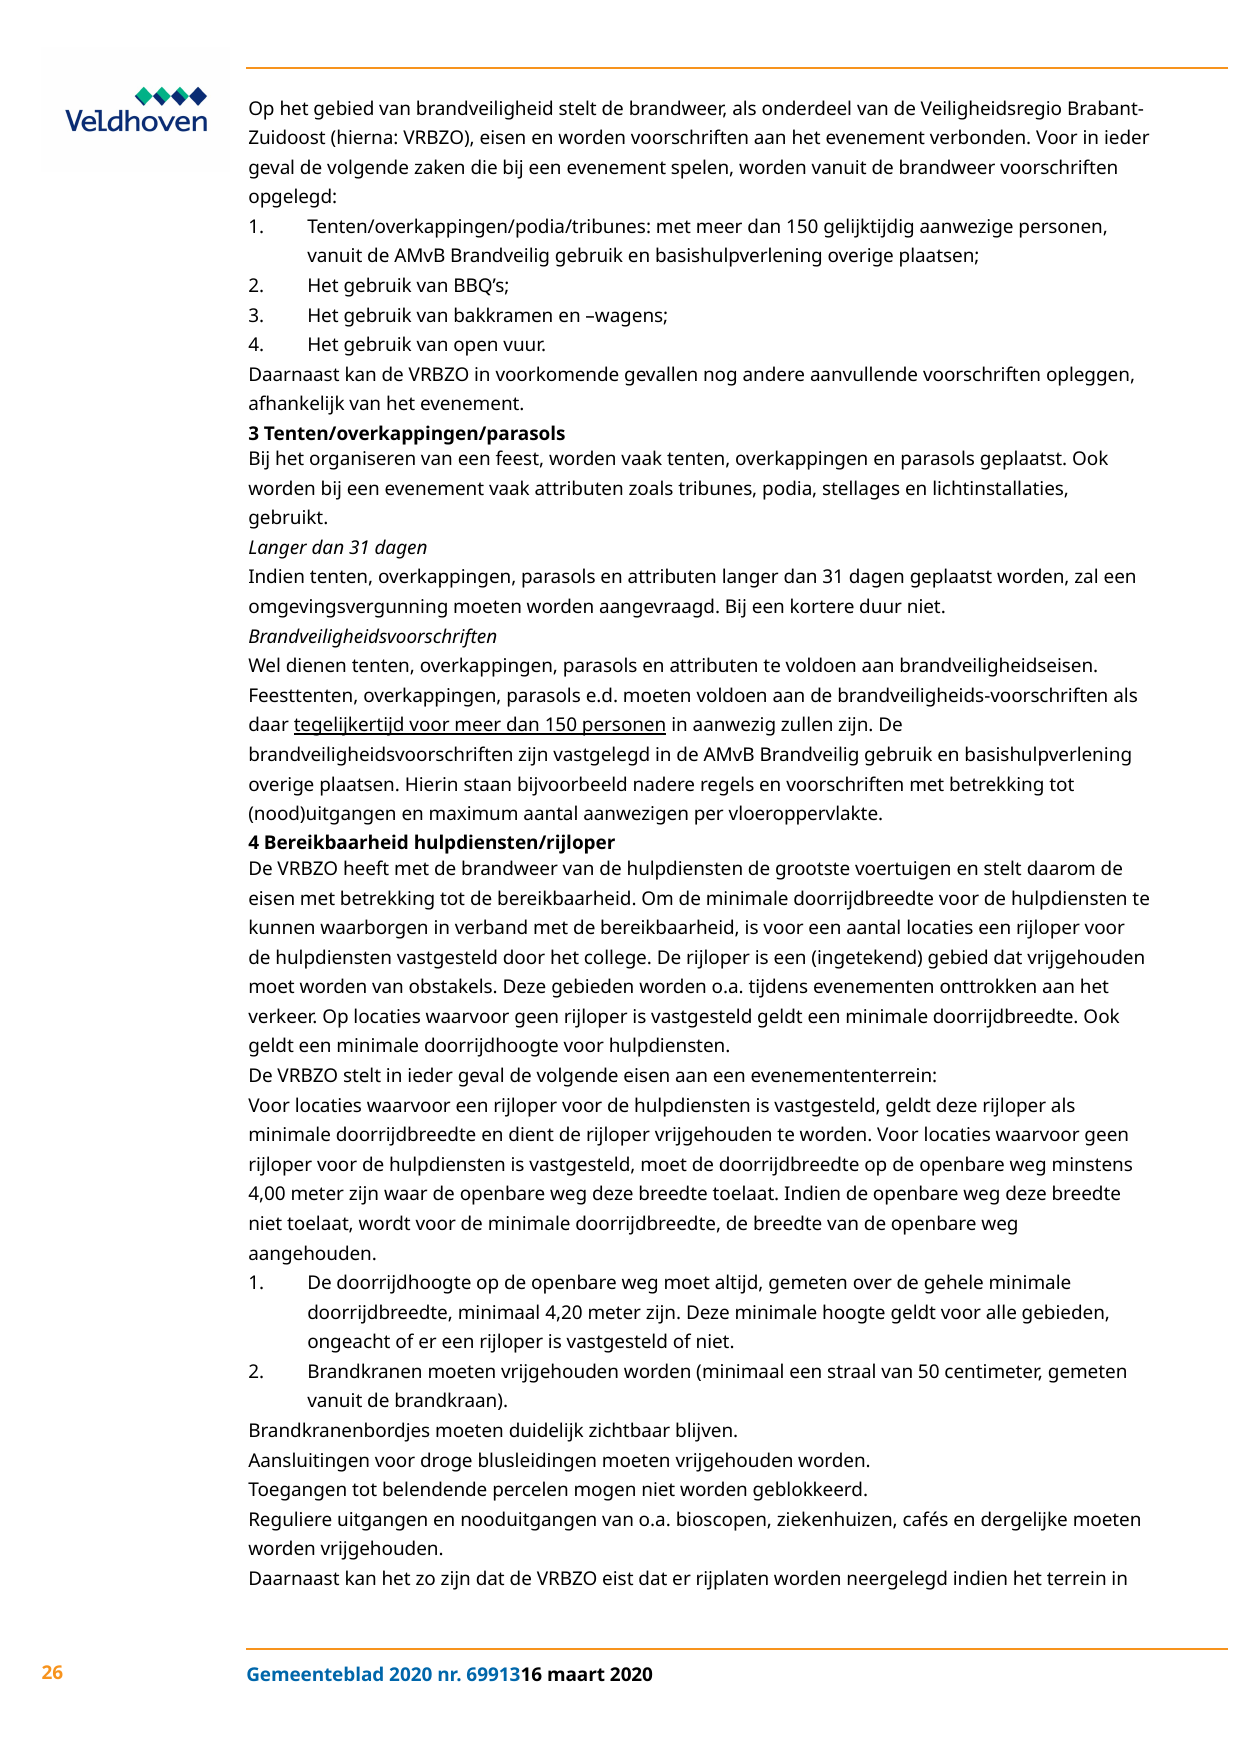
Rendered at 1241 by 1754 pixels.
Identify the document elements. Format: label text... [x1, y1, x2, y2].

table_cell Bij het organiseren van een feest, worden vaak tenten, overkappingen en parasols geplaatst. Ook worden bij een evenement vaak attributen zoals tribunes, podia, stellages en lichtinstallaties, gebruikt. Langer dan 31 dagen Indien tenten, overkappingen, parasols en attributen langer dan 31 dagen geplaatst worden, zal een omgevingsvergunning moeten worden aangevraagd. Bij een kortere duur niet. Brandveiligheidsvoorschriften Wel dienen tenten, overkappingen, parasols en attributen te voldoen aan brandveiligheidseisen. Feesttenten, overkappingen, parasols e.d. moeten voldoen aan de brandveiligheids-voorschriften als daar tegelijkertijd voor meer dan 150 personen in aanwezig zullen zijn. De brandveiligheidsvoorschriften zijn vastgelegd in de AMvB Brandveilig gebruik en basishulpverlening overige plaatsen. Hierin staan bijvoorbeeld nadere regels en voorschriften met betrekking tot (nood)uitgangen en maximum aantal aanwezigen per vloeroppervlakte. [248, 445, 1152, 826]
picture [41, 47, 231, 172]
table_cell De VRBZO heeft met de brandweer van de hulpdiensten de grootste voertuigen en stelt daarom de eisen met betrekking tot de bereikbaarheid. Om de minimale doorrijdbreedte voor de hulpdiensten te kunnen waarborgen in verband met de bereikbaarheid, is voor een aantal locaties een rijloper voor de hulpdiensten vastgesteld door het college. De rijloper is een (ingetekend) gebied dat vrijgehouden moet worden van obstakels. Deze gebieden worden o.a. tijdens evenementen onttrokken aan het verkeer. Op locaties waarvoor geen rijloper is vastgesteld geldt een minimale doorrijdbreedte. Ook geldt een minimale doorrijdhoogte voor hulpdiensten. De VRBZO stelt in ieder geval de volgende eisen aan een evenemententerrein: Voor locaties waarvoor een rijloper voor de hulpdiensten is vastgesteld, geldt deze rijloper als minimale doorrijdbreedte en dient de rijloper vrijgehouden te worden. Voor locaties waarvoor geen rijloper voor de hulpdiensten is vastgesteld, moet de doorrijdbreedte op de openbare weg minstens 4,00 meter zijn waar de openbare weg deze breedte toelaat. Indien de openbare weg deze breedte niet toelaat, wordt voor de minimale doorrijdbreedte, de breedte van de openbare weg aangehouden. De doorrijdhoogte op de openbare weg moet altijd, gemeten over de gehele minimale doorrijdbreedte, minimaal 4,20 meter zijn. Deze minimale hoogte geldt voor alle gebieden, ongeacht of er een rijloper is vastgesteld of niet. Brandkranen moeten vrijgehouden worden (minimaal een straal van 50 centimeter, gemeten vanuit de brandkraan). Brandkranenbordjes moeten duidelijk zichtbaar blijven. Aansluitingen voor droge blusleidingen moeten vrijgehouden worden. Toegangen tot belendende percelen mogen niet worden geblokkeerd. Reguliere uitgangen en nooduitgangen van o.a. bioscopen, ziekenhuizen, cafés en dergelijke moeten worden vrijgehouden. Daarnaast kan het zo zijn dat de VRBZO eist dat er rijplaten worden neergelegd indien het terrein in [248, 855, 1152, 1591]
table_cell Op het gebied van brandveiligheid stelt de brandweer, als onderdeel van de Veiligheidsregio Brabant-Zuidoost (hierna: VRBZO), eisen en worden voorschriften aan het evenement verbonden. Voor in ieder geval de volgende zaken die bij een evenement spelen, worden vanuit de brandweer voorschriften opgelegd: Tenten/overkappingen/podia/tribunes: met meer dan 150 gelijktijdig aanwezige personen, vanuit de AMvB Brandveilig gebruik en basishulpverlening overige plaatsen; Het gebruik van BBQ’s; Het gebruik van bakkramen en –wagens; Het gebruik van open vuur. Daarnaast kan de VRBZO in voorkomende gevallen nog andere aanvullende voorschriften opleggen, afhankelijk van het evenement. [248, 95, 1152, 416]
table_header 3 Tenten/overkappingen/parasols [248, 420, 1152, 445]
table_header 4 Bereikbaarheid hulpdiensten/rijloper [248, 830, 1152, 855]
